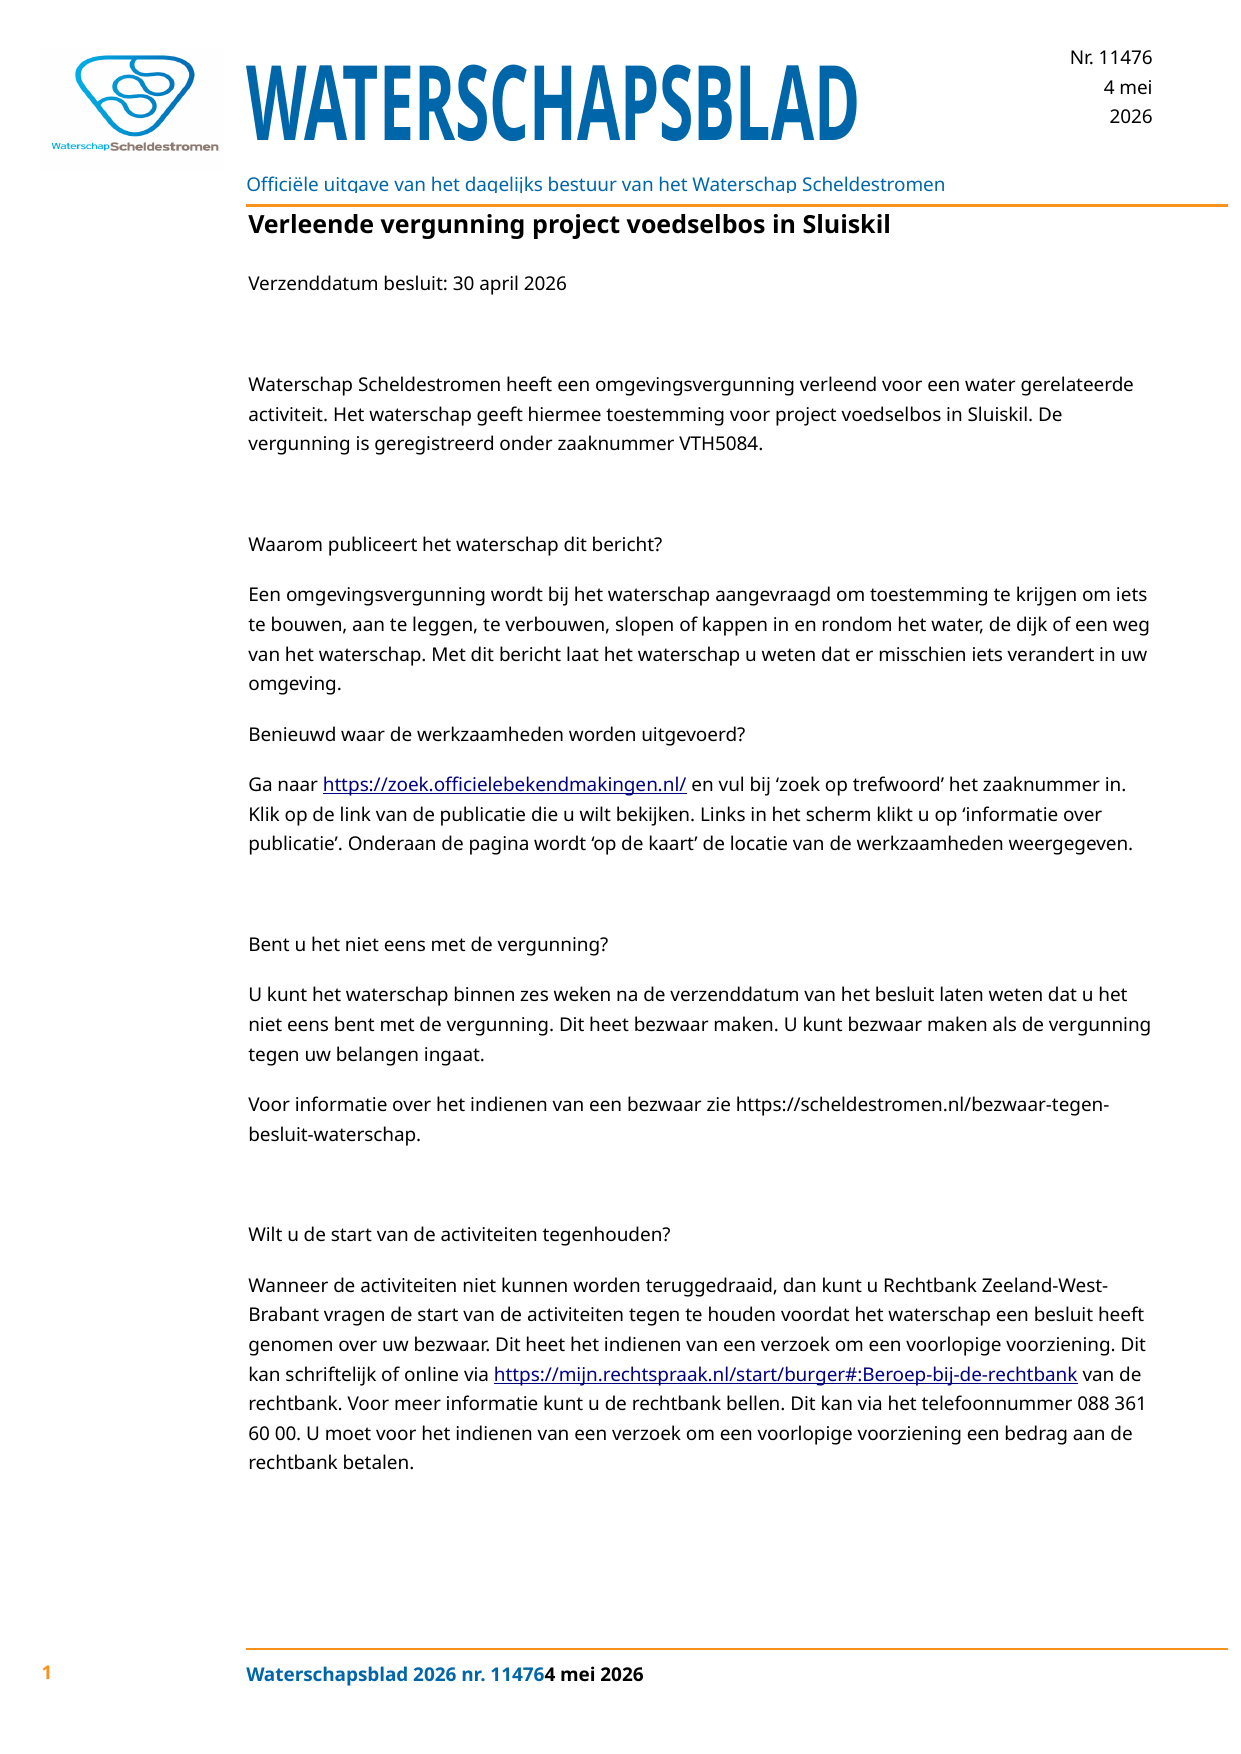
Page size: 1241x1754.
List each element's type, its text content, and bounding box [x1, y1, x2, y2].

text Bent u het niet eens met de vergunning? [248, 931, 1152, 957]
text Waarom publiceert het waterschap dit bericht? [248, 531, 1152, 557]
text Wilt u de start van de activiteiten tegenhouden? [248, 1222, 1152, 1247]
text U kunt het waterschap binnen zes weken na de verzenddatum van het besluit laten weten dat u het niet eens bent met de vergunning. Dit heet bezwaar maken. U kunt bezwaar maken als de vergunning tegen uw belangen ingaat. [248, 982, 1152, 1066]
text Verleende vergunning project voedselbos in Sluiskil [248, 207, 1152, 241]
text Verzenddatum besluit: 30 april 2026 [248, 270, 1152, 296]
text Wanneer de activiteiten niet kunnen worden teruggedraaid, dan kunt u Rechtbank Zeeland-West-Brabant vragen de start van de activiteiten tegen te houden voordat het waterschap een besluit heeft genomen over uw bezwaar. Dit heet het indienen van een verzoek om een voorlopige voorziening. Dit kan schriftelijk of online via https://mijn.rechtspraak.nl/start/burger#:Beroep-bij-de-rechtbank van de rechtbank. Voor meer informatie kunt u de rechtbank bellen. Dit kan via het telefoonnummer 088 361 60 00. U moet voor het indienen van een verzoek om een voorlopige voorziening een bedrag aan de rechtbank betalen. [248, 1272, 1152, 1475]
picture [41, 47, 231, 172]
text Ga naar https://zoek.officielebekendmakingen.nl/ en vul bij ‘zoek op trefwoord’ het zaaknummer in. Klik op de link van de publicatie die u wilt bekijken. Links in het scherm klikt u op ‘informatie over publicatie’. Onderaan de pagina wordt ‘op de kaart’ de locatie van de werkzaamheden weergegeven. [248, 771, 1152, 856]
text Benieuwd waar de werkzaamheden worden uitgevoerd? [248, 721, 1152, 746]
text Voor informatie over het indienen van een bezwaar zie https://scheldestromen.nl/bezwaar-tegen-besluit-waterschap. [248, 1091, 1152, 1146]
text Waterschap Scheldestromen heeft een omgevingsvergunning verleend voor een water gerelateerde activiteit. Het waterschap geeft hiermee toestemming voor project voedselbos in Sluiskil. De vergunning is geregistreerd onder zaaknummer VTH5084. [248, 371, 1152, 456]
text Een omgevingsvergunning wordt bij het waterschap aangevraagd om toestemming te krijgen om iets te bouwen, aan te leggen, te verbouwen, slopen of kappen in en rondom het water, de dijk of een weg van het waterschap. Met dit bericht laat het waterschap u weten dat er misschien iets verandert in uw omgeving. [248, 582, 1152, 696]
